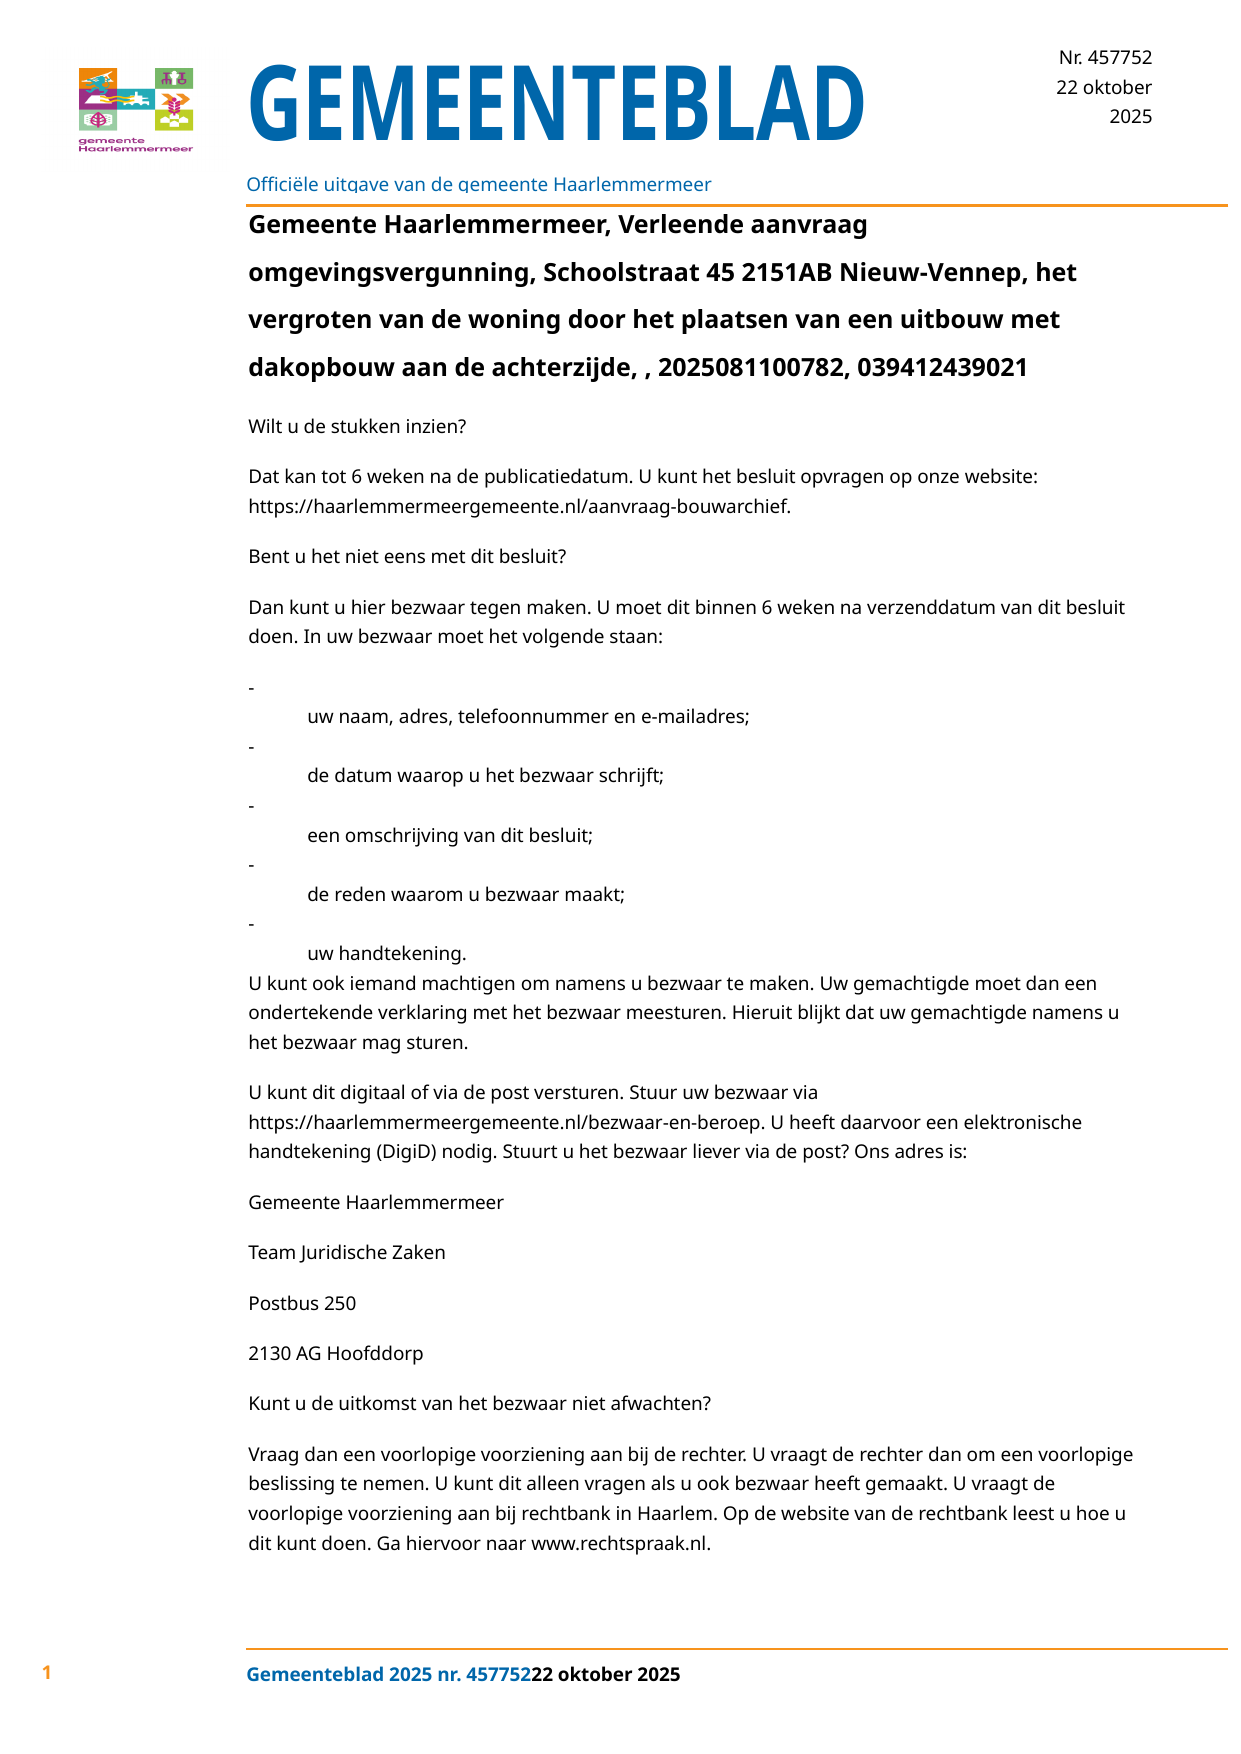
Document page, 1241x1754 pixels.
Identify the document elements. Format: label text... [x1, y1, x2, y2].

text Dat kan tot 6 weken na de publicatiedatum. U kunt het besluit opvragen op onze website: https://haarlemmermeergemeente.nl/aanvraag-bouwarchief. [248, 463, 1152, 519]
text Postbus 250 [248, 1290, 1152, 1316]
list de datum waarop u het bezwaar schrijft; [248, 763, 1152, 788]
picture [41, 47, 231, 172]
text Bent u het niet eens met dit besluit? [248, 543, 1152, 569]
text Dan kunt u hier bezwaar tegen maken. U moet dit binnen 6 weken na verzenddatum van dit besluit doen. In uw bezwaar moet het volgende staan: [248, 594, 1152, 649]
text Gemeente Haarlemmermeer, Verleende aanvraag omgevingsvergunning, Schoolstraat 45 2151AB Nieuw-Vennep, het vergroten van de woning door het plaatsen van een uitbouw met dakopbouw aan de achterzijde, , 2025081100782, 039412439021 [248, 207, 1152, 384]
list uw handtekening. [248, 940, 1152, 966]
text Kunt u de uitkomst van het bezwaar niet afwachten? [248, 1391, 1152, 1416]
list een omschrijving van dit besluit; [248, 822, 1152, 848]
text U kunt ook iemand machtigen om namens u bezwaar te maken. Uw gemachtigde moet dan een ondertekende verklaring met het bezwaar meesturen. Hieruit blijkt dat uw gemachtigde namens u het bezwaar mag sturen. [248, 970, 1152, 1055]
text 2130 AG Hoofddorp [248, 1340, 1152, 1366]
text Vraag dan een voorlopige voorziening aan bij de rechter. U vraagt de rechter dan om een voorlopige beslissing te nemen. U kunt dit alleen vragen als u ook bezwaar heeft gemaakt. U vraagt de voorlopige voorziening aan bij rechtbank in Haarlem. Op de website van de rechtbank leest u hoe u dit kunt doen. Ga hiervoor naar www.rechtspraak.nl. [248, 1441, 1152, 1556]
text Team Juridische Zaken [248, 1239, 1152, 1265]
list uw naam, adres, telefoonnummer en e-mailadres; [248, 703, 1152, 729]
text U kunt dit digitaal of via de post versturen. Stuur uw bezwaar via https://haarlemmermeergemeente.nl/bezwaar-en-beroep. U heeft daarvoor een elektronische handtekening (DigiD) nodig. Stuurt u het bezwaar liever via de post? Ons adres is: [248, 1079, 1152, 1164]
text Gemeente Haarlemmermeer [248, 1189, 1152, 1215]
list de reden waarom u bezwaar maakt; [248, 881, 1152, 907]
text Wilt u de stukken inzien? [248, 413, 1152, 439]
